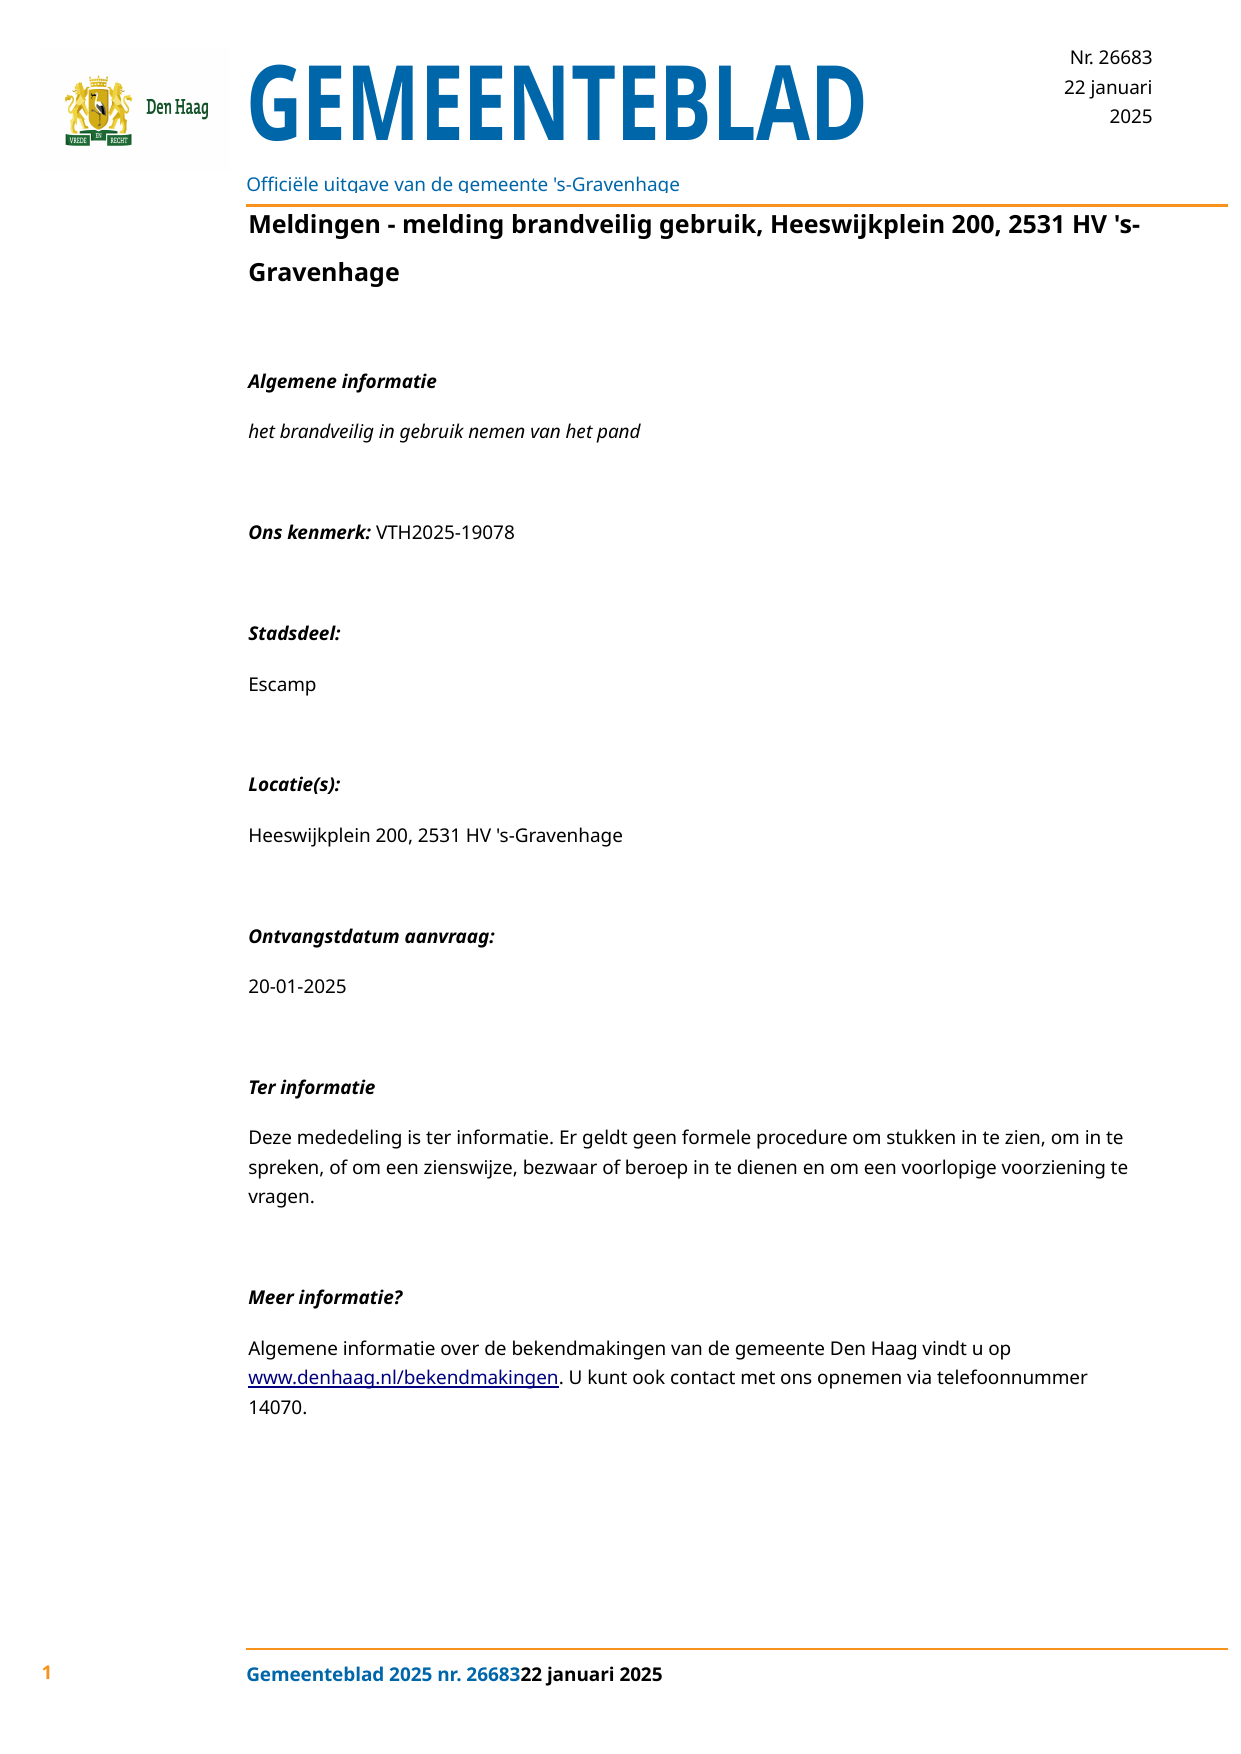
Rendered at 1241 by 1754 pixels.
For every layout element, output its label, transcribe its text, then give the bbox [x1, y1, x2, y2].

text Meldingen - melding brandveilig gebruik, Heeswijkplein 200, 2531 HV 's-Gravenhage [248, 207, 1152, 288]
text Locatie(s): [248, 772, 1152, 797]
text het brandveilig in gebruik nemen van het pand [248, 419, 1152, 444]
text Meer informatie? [248, 1284, 1152, 1310]
text Ons kenmerk: VTH2025-19078 [248, 519, 1152, 545]
text 20-01-2025 [248, 973, 1152, 999]
text Algemene informatie over de bekendmakingen van de gemeente Den Haag vindt u op www.denhaag.nl/bekendmakingen. U kunt ook contact met ons opnemen via telefoonnummer 14070. [248, 1335, 1152, 1420]
text Algemene informatie [248, 368, 1152, 394]
text Ter informatie [248, 1074, 1152, 1100]
picture [41, 47, 231, 172]
text Deze mededeling is ter informatie. Er geldt geen formele procedure om stukken in te zien, om in te spreken, of om een zienswijze, bezwaar of beroep in te dienen en om een voorlopige voorziening te vragen. [248, 1124, 1152, 1209]
text Escamp [248, 671, 1152, 697]
text Heeswijkplein 200, 2531 HV 's-Gravenhage [248, 822, 1152, 848]
text Ontvangstdatum aanvraag: [248, 923, 1152, 949]
text Stadsdeel: [248, 620, 1152, 646]
